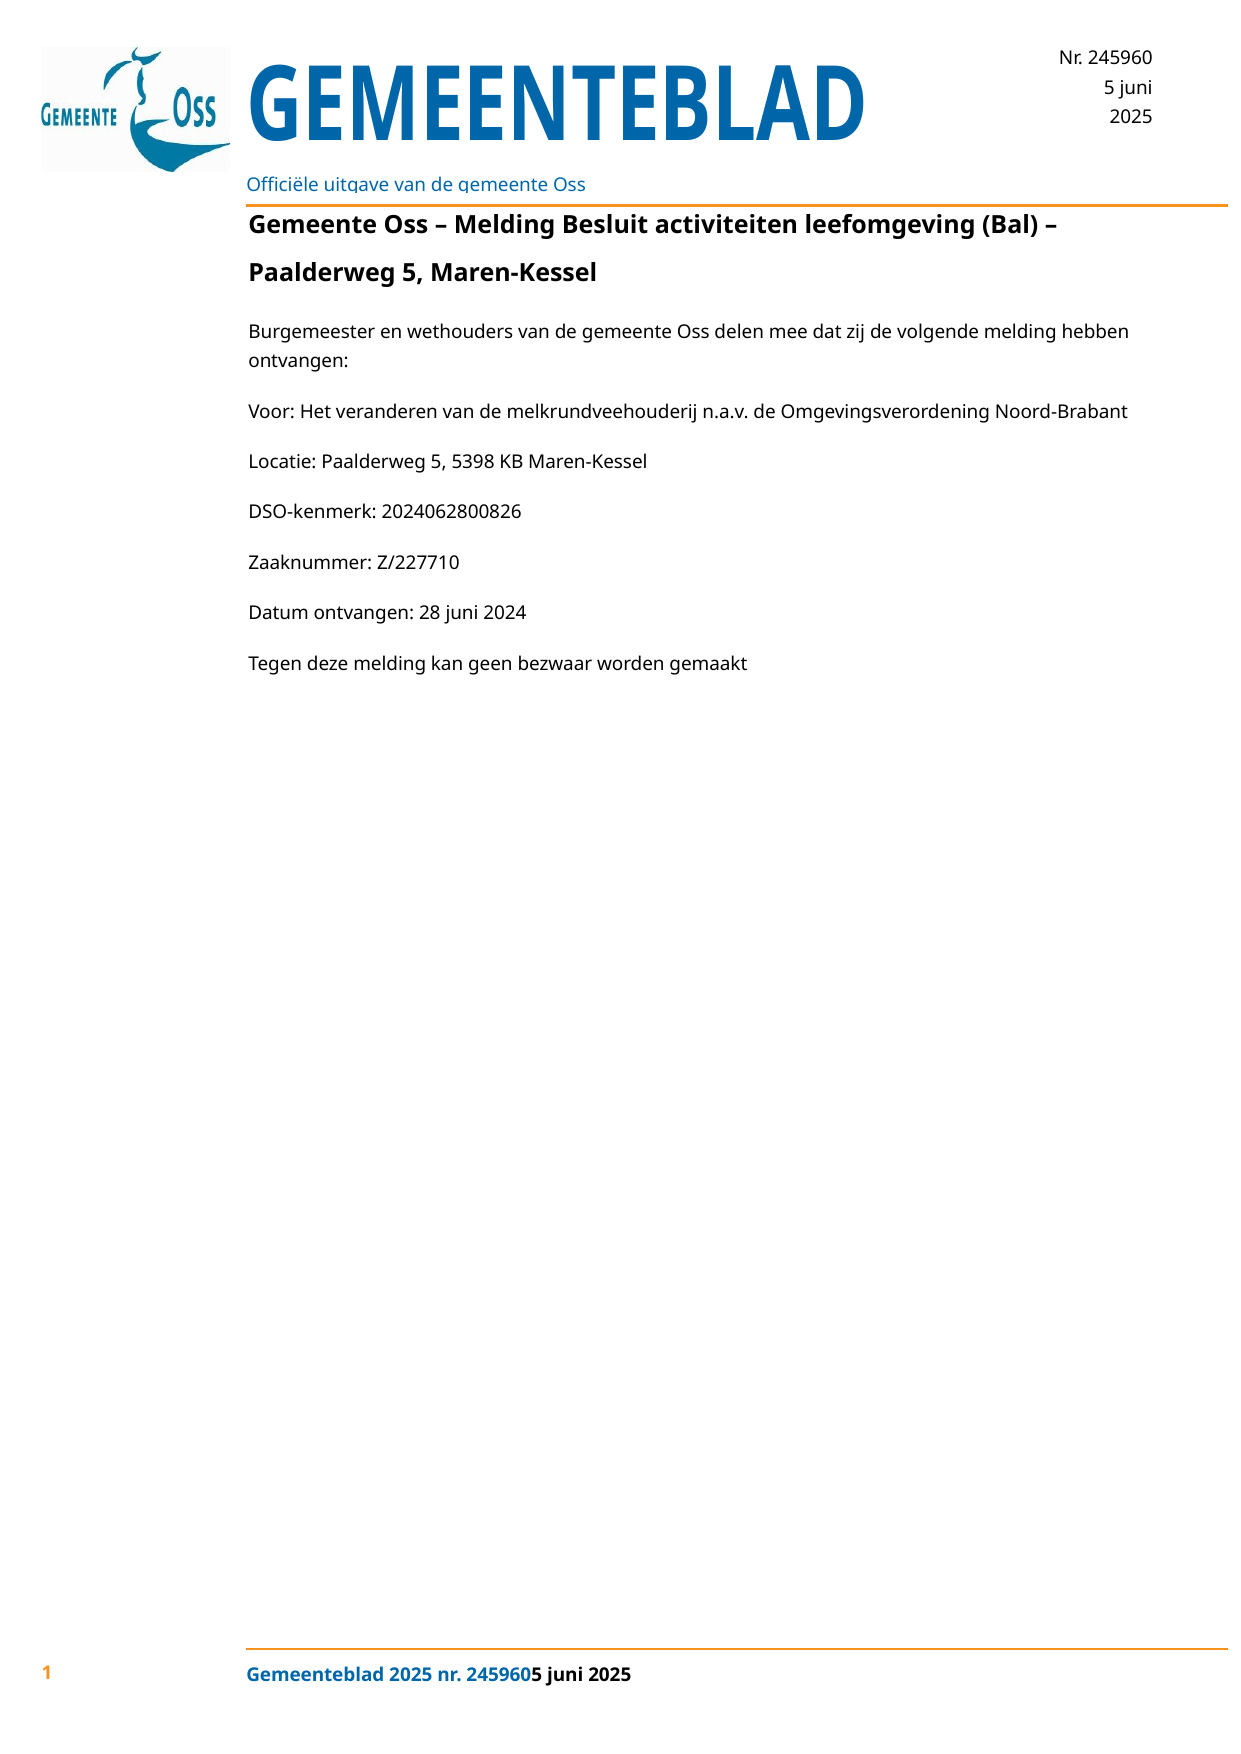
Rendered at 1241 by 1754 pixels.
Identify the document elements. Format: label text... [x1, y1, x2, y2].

text Tegen deze melding kan geen bezwaar worden gemaakt [248, 650, 1152, 676]
text Zaaknummer: Z/227710 [248, 549, 1152, 575]
text Burgemeester en wethouders van de gemeente Oss delen mee dat zij de volgende melding hebben ontvangen: [248, 318, 1152, 373]
text Locatie: Paalderweg 5, 5398 KB Maren-Kessel [248, 448, 1152, 474]
text Gemeente Oss – Melding Besluit activiteiten leefomgeving (Bal) – Paalderweg 5, Maren-Kessel [248, 207, 1152, 288]
picture [41, 47, 231, 172]
text Voor: Het veranderen van de melkrundveehouderij n.a.v. de Omgevingsverordening Noord-Brabant [248, 398, 1152, 424]
text DSO-kenmerk: 2024062800826 [248, 499, 1152, 524]
text Datum ontvangen: 28 juni 2024 [248, 599, 1152, 625]
